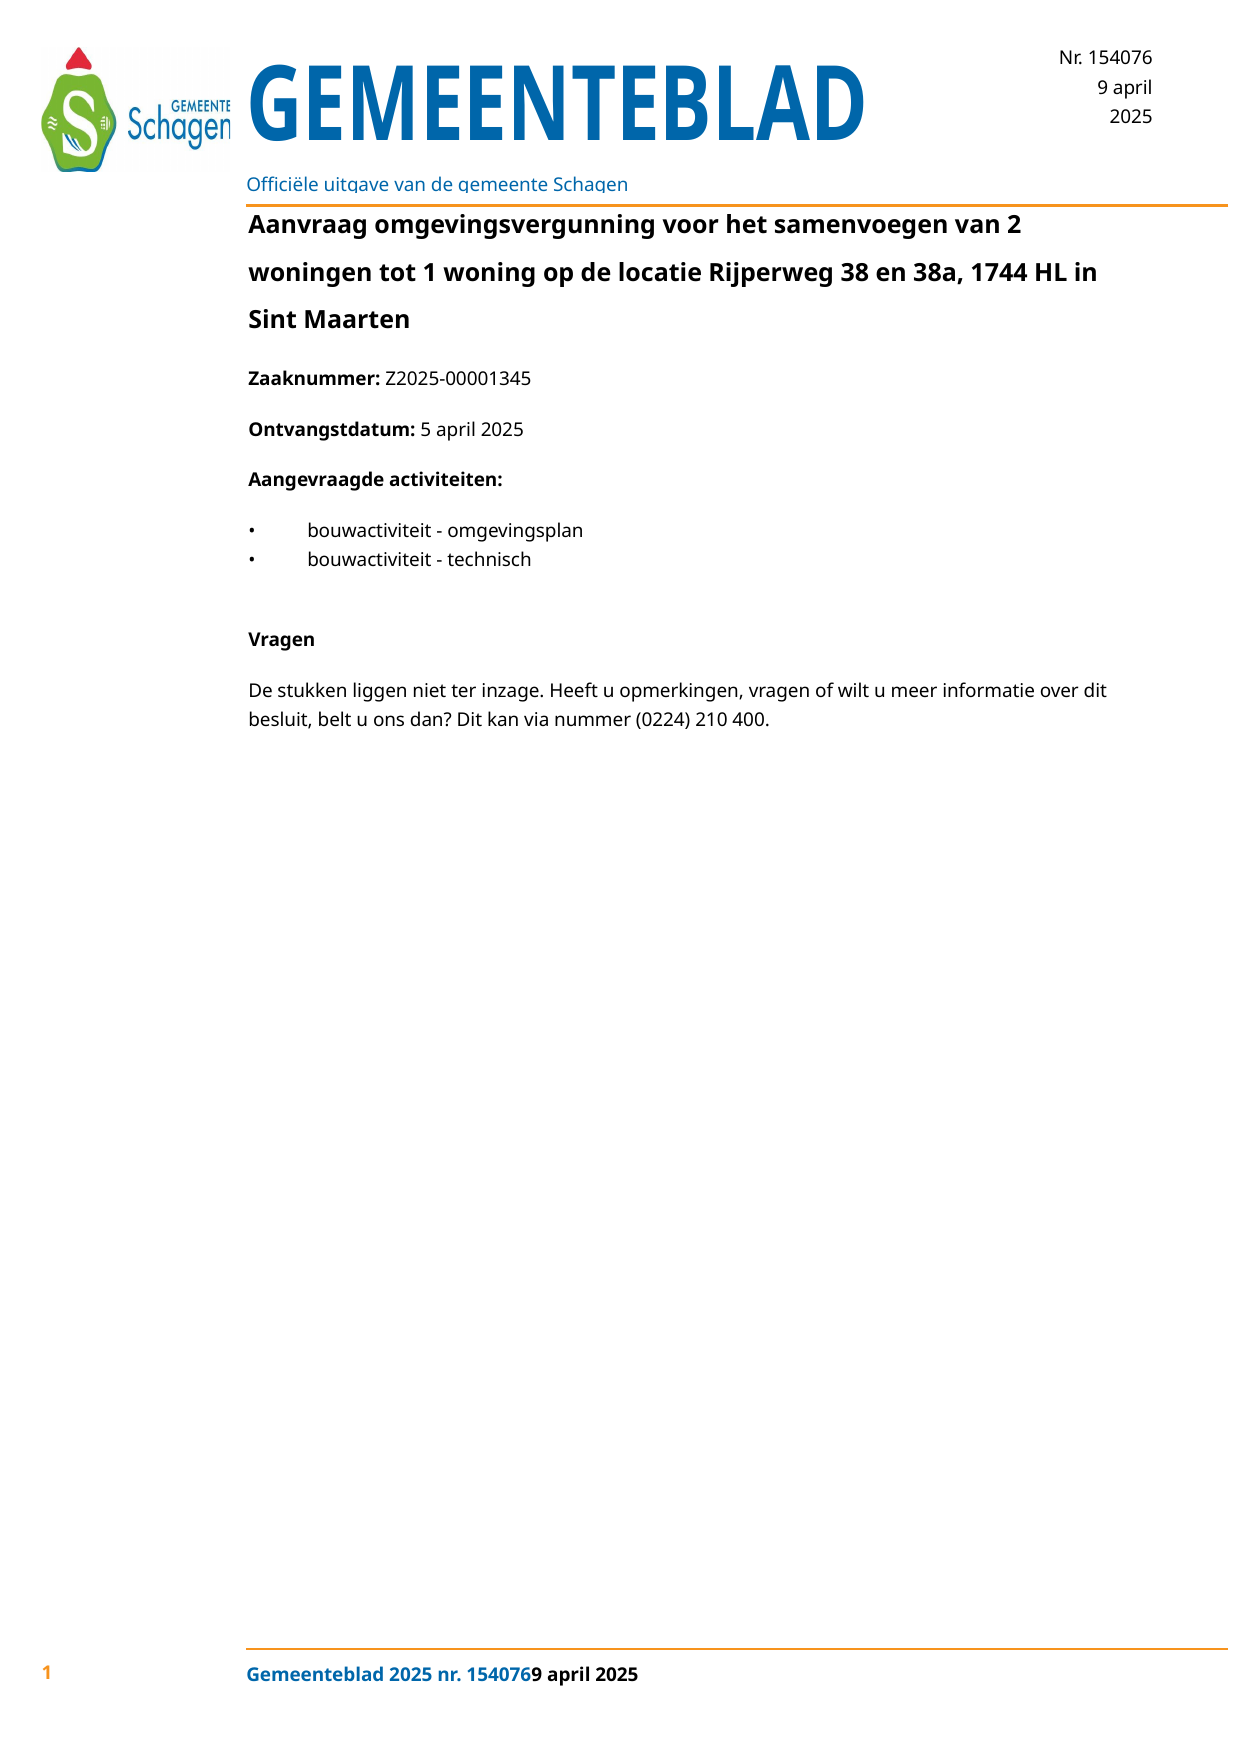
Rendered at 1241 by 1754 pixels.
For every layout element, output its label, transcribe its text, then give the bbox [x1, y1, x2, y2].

list bouwactiviteit - omgevingsplan [248, 517, 1152, 542]
picture [41, 47, 231, 172]
text Ontvangstdatum: 5 april 2025 [248, 416, 1152, 442]
text Aanvraag omgevingsvergunning voor het samenvoegen van 2 woningen tot 1 woning op de locatie Rijperweg 38 en 38a, 1744 HL in Sint Maarten [248, 207, 1152, 336]
text Vragen [248, 626, 1152, 652]
text De stukken liggen niet ter inzage. Heeft u opmerkingen, vragen of wilt u meer informatie over dit besluit, belt u ons dan? Dit kan via nummer (0224) 210 400. [248, 677, 1152, 732]
text Aangevraagde activiteiten: [248, 466, 1152, 492]
list bouwactiviteit - technisch [248, 546, 1152, 572]
text Zaaknummer: Z2025-00001345 [248, 366, 1152, 391]
